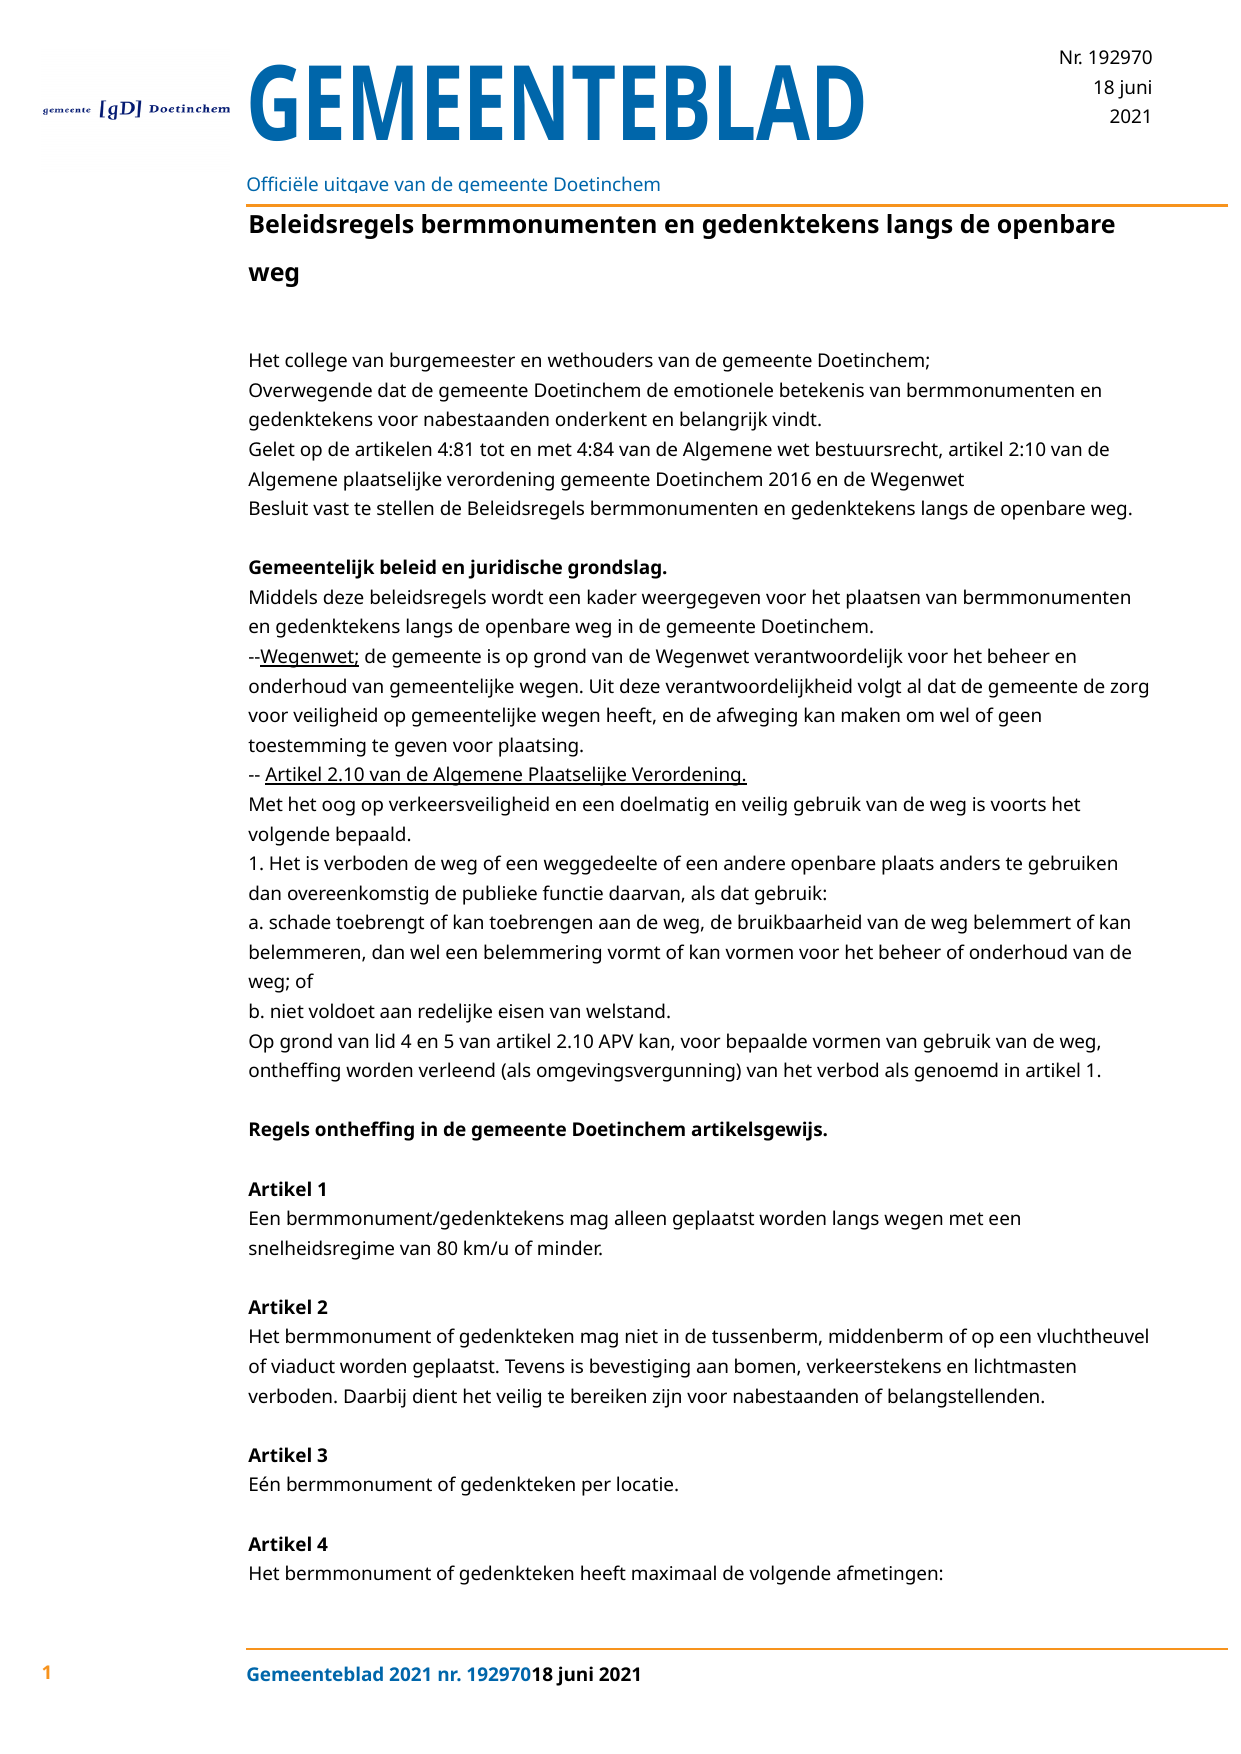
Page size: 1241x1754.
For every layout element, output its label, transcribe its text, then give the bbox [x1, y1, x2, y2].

text Beleidsregels bermmonumenten en gedenktekens langs de openbare weg [248, 207, 1152, 288]
text b. niet voldoet aan redelijke eisen van welstand. [248, 998, 1152, 1024]
text --Wegenwet; de gemeente is op grond van de Wegenwet verantwoordelijk voor het beheer en onderhoud van gemeentelijke wegen. Uit deze verantwoordelijkheid volgt al dat de gemeente de zorg voor veiligheid op gemeentelijke wegen heeft, en de afweging kan maken om wel of geen toestemming te geven voor plaatsing. [248, 643, 1152, 758]
text Gemeentelijk beleid en juridische grondslag. [248, 554, 1152, 580]
text Gelet op de artikelen 4:81 tot en met 4:84 van de Algemene wet bestuursrecht, artikel 2:10 van de Algemene plaatselijke verordening gemeente Doetinchem 2016 en de Wegenwet [248, 436, 1152, 492]
text Eén bermmonument of gedenkteken per locatie. [248, 1472, 1152, 1497]
text Artikel 3 [248, 1442, 1152, 1468]
text a. schade toebrengt of kan toebrengen aan de weg, de bruikbaarheid van de weg belemmert of kan belemmeren, dan wel een belemmering vormt of kan vormen voor het beheer of onderhoud van de weg; of [248, 909, 1152, 994]
text Het college van burgemeester en wethouders van de gemeente Doetinchem; [248, 347, 1152, 373]
text -- Artikel 2.10 van de Algemene Plaatselijke Verordening. [248, 762, 1152, 787]
text Het bermmonument of gedenkteken heeft maximaal de volgende afmetingen: [248, 1560, 1152, 1586]
text Middels deze beleidsregels wordt een kader weergegeven voor het plaatsen van bermmonumenten en gedenktekens langs de openbare weg in de gemeente Doetinchem. [248, 584, 1152, 639]
text Het bermmonument of gedenkteken mag niet in de tussenberm, middenberm of op een vluchtheuvel of viaduct worden geplaatst. Tevens is bevestiging aan bomen, verkeerstekens en lichtmasten verboden. Daarbij dient het veilig te bereiken zijn voor nabestaanden of belangstellenden. [248, 1324, 1152, 1409]
text 1. Het is verboden de weg of een weggedeelte of een andere openbare plaats anders te gebruiken dan overeenkomstig de publieke functie daarvan, als dat gebruik: [248, 850, 1152, 906]
text Op grond van lid 4 en 5 van artikel 2.10 APV kan, voor bepaalde vormen van gebruik van de weg, ontheffing worden verleend (als omgevingsvergunning) van het verbod als genoemd in artikel 1. [248, 1028, 1152, 1083]
text Besluit vast te stellen de Beleidsregels bermmonumenten en gedenktekens langs de openbare weg. [248, 495, 1152, 521]
text Overwegende dat de gemeente Doetinchem de emotionele betekenis van bermmonumenten en gedenktekens voor nabestaanden onderkent en belangrijk vindt. [248, 377, 1152, 432]
text Artikel 2 [248, 1294, 1152, 1320]
text Regels ontheffing in de gemeente Doetinchem artikelsgewijs. [248, 1117, 1152, 1142]
picture [41, 47, 231, 172]
text Artikel 1 [248, 1176, 1152, 1202]
text Een bermmonument/gedenktekens mag alleen geplaatst worden langs wegen met een snelheidsregime van 80 km/u of minder. [248, 1205, 1152, 1261]
text Met het oog op verkeersveiligheid en een doelmatig en veilig gebruik van de weg is voorts het volgende bepaald. [248, 791, 1152, 847]
text Artikel 4 [248, 1531, 1152, 1557]
